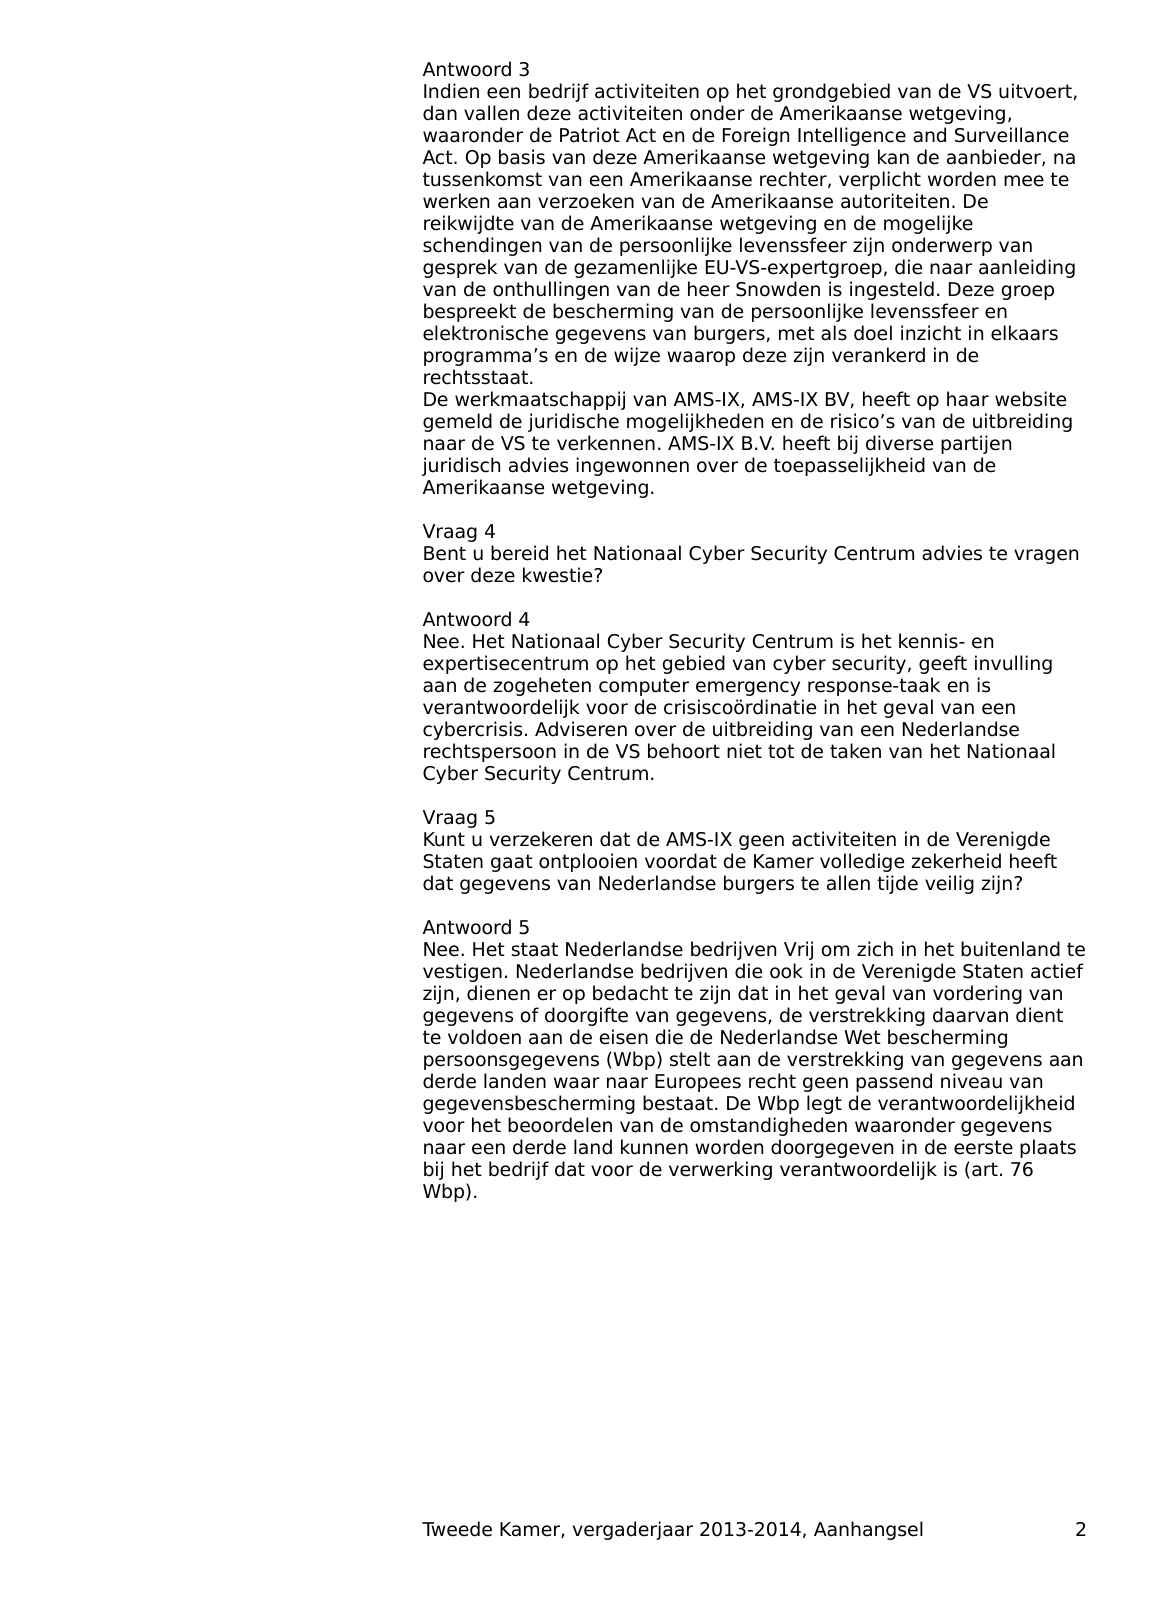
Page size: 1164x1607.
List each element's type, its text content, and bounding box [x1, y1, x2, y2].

text Kunt u verzekeren dat de AMS-IX geen activiteiten in de Verenigde Staten gaat ontplooien voordat de Kamer volledige zekerheid heeft dat gegevens van Nederlandse burgers te allen tijde veilig zijn? [422, 829, 1087, 895]
text De werkmaatschappij van AMS-IX, AMS-IX BV, heeft op haar website gemeld de juridische mogelijkheden en de risico’s van de uitbreiding naar de VS te verkennen. AMS-IX B.V. heeft bij diverse partijen juridisch advies ingewonnen over de toepasselijkheid van de Amerikaanse wetgeving. [422, 389, 1087, 499]
text Bent u bereid het Nationaal Cyber Security Centrum advies te vragen over deze kwestie? [422, 543, 1087, 587]
text Antwoord 4 [422, 609, 1087, 631]
text Vraag 5 [422, 807, 1087, 829]
text Nee. Het Nationaal Cyber Security Centrum is het kennis- en expertisecentrum op het gebied van cyber security, geeft invulling aan de zogeheten computer emergency response-taak en is verantwoordelijk voor de crisiscoördinatie in het geval van een cybercrisis. Adviseren over de uitbreiding van een Nederlandse rechtspersoon in de VS behoort niet tot de taken van het Nationaal Cyber Security Centrum. [422, 631, 1087, 785]
text Antwoord 3 [422, 59, 1087, 81]
text Vraag 4 [422, 521, 1087, 543]
text Antwoord 5 [422, 917, 1087, 939]
text Nee. Het staat Nederlandse bedrijven Vrij om zich in het buitenland te vestigen. Nederlandse bedrijven die ook in de Verenigde Staten actief zijn, dienen er op bedacht te zijn dat in het geval van vordering van gegevens of doorgifte van gegevens, de verstrekking daarvan dient te voldoen aan de eisen die de Nederlandse Wet bescherming persoonsgegevens (Wbp) stelt aan de verstrekking van gegevens aan derde landen waar naar Europees recht geen passend niveau van gegevensbescherming bestaat. De Wbp legt de verantwoordelijkheid voor het beoordelen van de omstandigheden waaronder gegevens naar een derde land kunnen worden doorgegeven in de eerste plaats bij het bedrijf dat voor de verwerking verantwoordelijk is (art. 76 Wbp). [422, 939, 1087, 1203]
text Indien een bedrijf activiteiten op het grondgebied van de VS uitvoert, dan vallen deze activiteiten onder de Amerikaanse wetgeving, waaronder de Patriot Act en de Foreign Intelligence and Surveillance Act. Op basis van deze Amerikaanse wetgeving kan de aanbieder, na tussenkomst van een Amerikaanse rechter, verplicht worden mee te werken aan verzoeken van de Amerikaanse autoriteiten. De reikwijdte van de Amerikaanse wetgeving en de mogelijke schendingen van de persoonlijke levenssfeer zijn onderwerp van gesprek van de gezamenlijke EU-VS-expertgroep, die naar aanleiding van de onthullingen van de heer Snowden is ingesteld. Deze groep bespreekt de bescherming van de persoonlijke levenssfeer en elektronische gegevens van burgers, met als doel inzicht in elkaars programma’s en de wijze waarop deze zijn verankerd in de rechtsstaat. [422, 81, 1087, 389]
